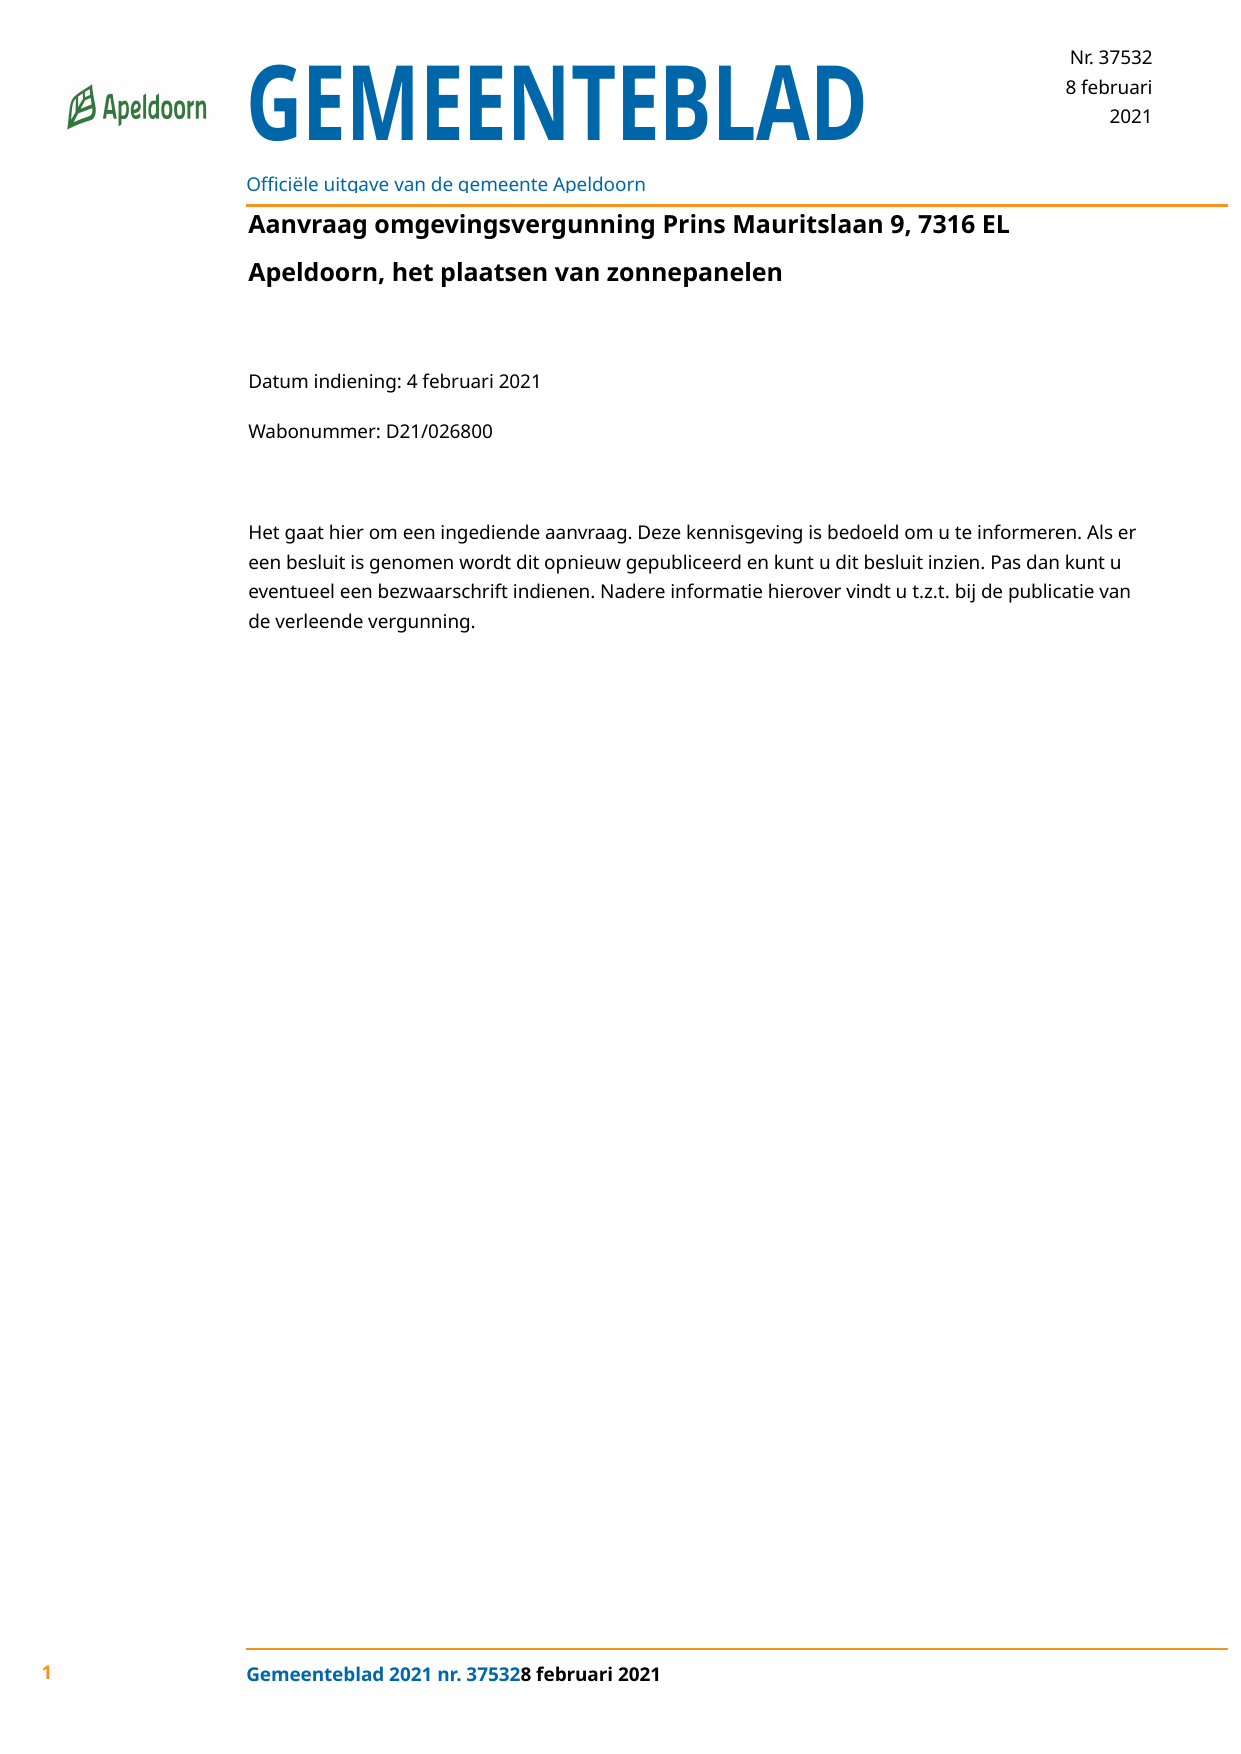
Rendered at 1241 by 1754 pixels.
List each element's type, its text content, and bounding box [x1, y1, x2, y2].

text Aanvraag omgevingsvergunning Prins Mauritslaan 9, 7316 EL Apeldoorn, het plaatsen van zonnepanelen [248, 207, 1152, 288]
text Het gaat hier om een ingediende aanvraag. Deze kennisgeving is bedoeld om u te informeren. Als er een besluit is genomen wordt dit opnieuw gepubliceerd en kunt u dit besluit inzien. Pas dan kunt u eventueel een bezwaarschrift indienen. Nadere informatie hierover vindt u t.z.t. bij de publicatie van de verleende vergunning. [248, 519, 1152, 634]
text Datum indiening: 4 februari 2021 [248, 368, 1152, 394]
picture [41, 47, 231, 172]
text Wabonummer: D21/026800 [248, 419, 1152, 444]
